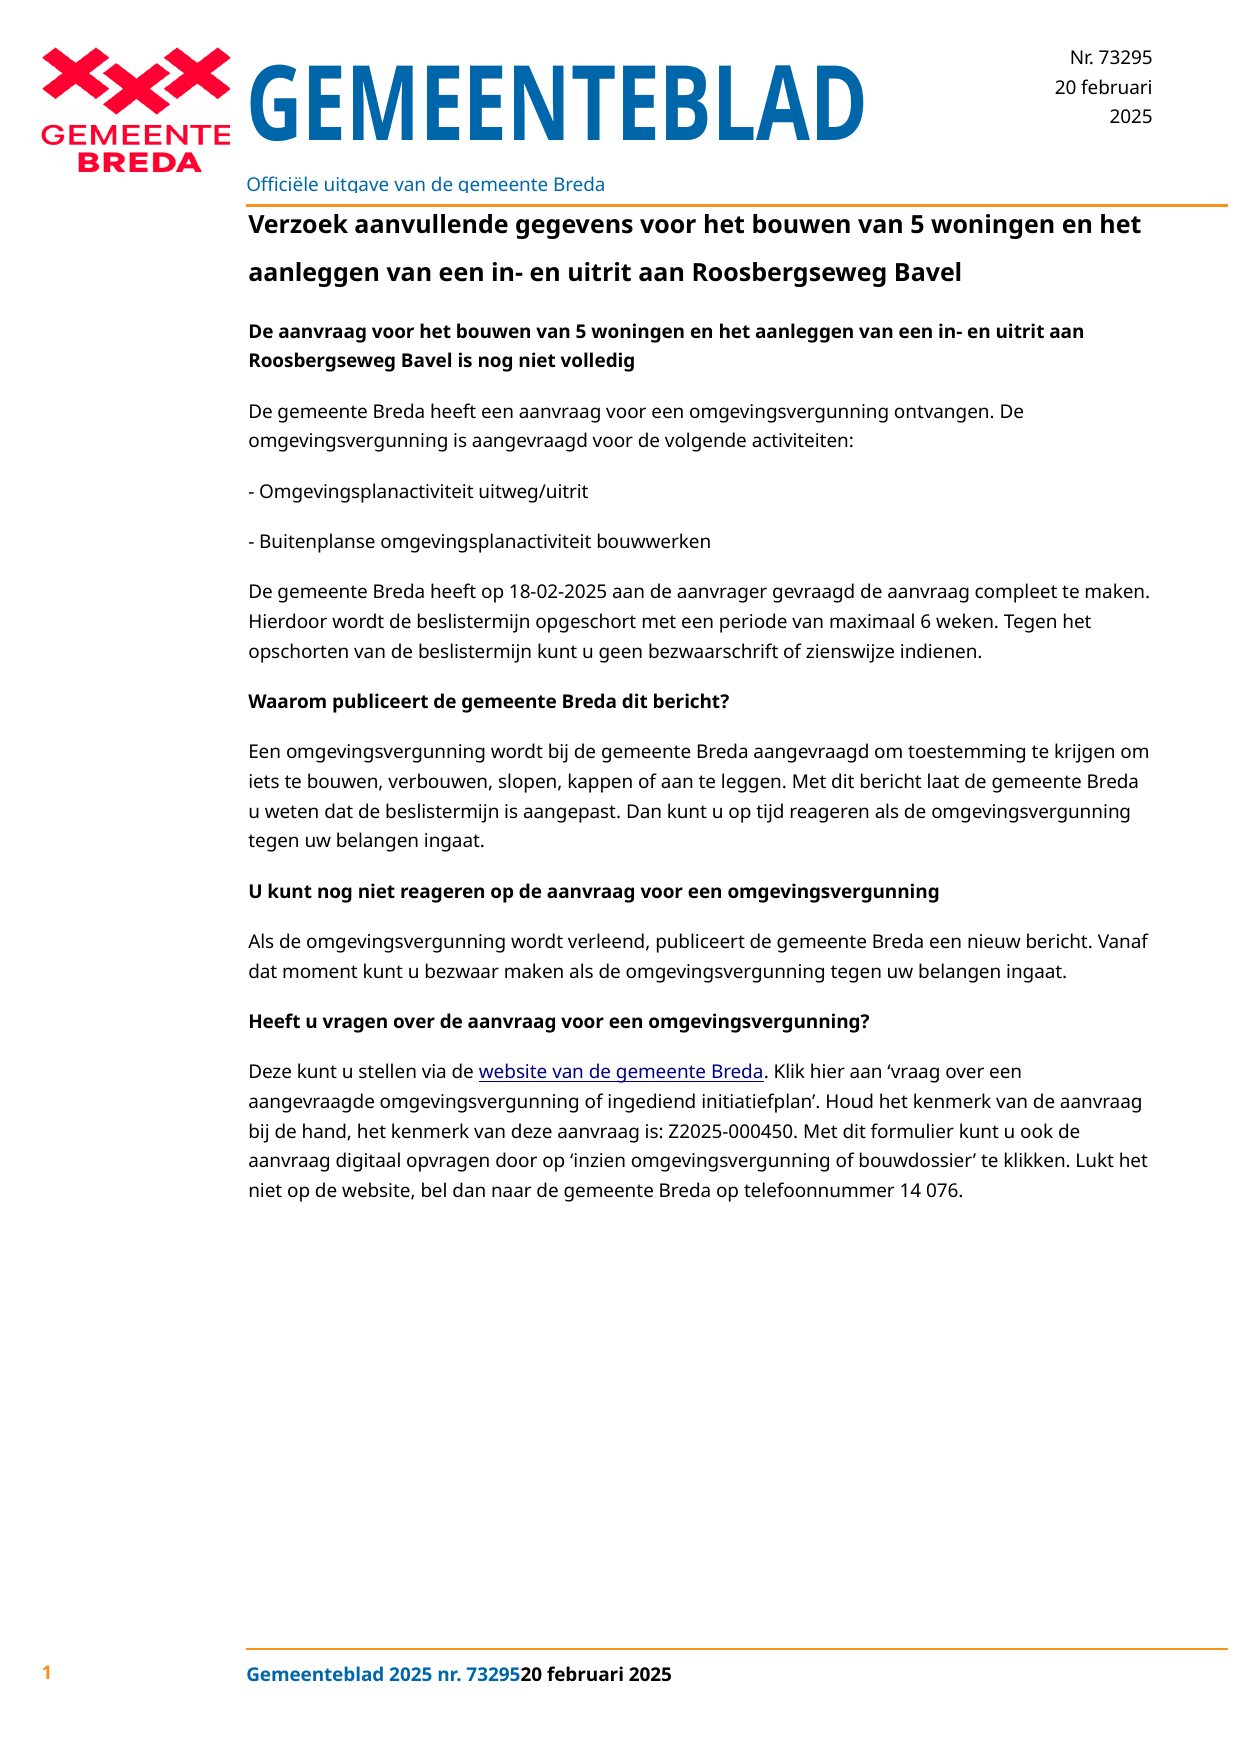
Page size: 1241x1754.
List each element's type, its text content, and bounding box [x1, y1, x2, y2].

text De gemeente Breda heeft een aanvraag voor een omgevingsvergunning ontvangen. De omgevingsvergunning is aangevraagd voor de volgende activiteiten: [248, 398, 1152, 453]
text - Buitenplanse omgevingsplanactiviteit bouwwerken [248, 528, 1152, 554]
text U kunt nog niet reageren op de aanvraag voor een omgevingsvergunning [248, 878, 1152, 904]
text - Omgevingsplanactiviteit uitweg/uitrit [248, 478, 1152, 504]
text Heeft u vragen over de aanvraag voor een omgevingsvergunning? [248, 1008, 1152, 1034]
text De aanvraag voor het bouwen van 5 woningen en het aanleggen van een in- en uitrit aan Roosbergseweg Bavel is nog niet volledig [248, 318, 1152, 373]
text Waarom publiceert de gemeente Breda dit bericht? [248, 688, 1152, 714]
text Een omgevingsvergunning wordt bij de gemeente Breda aangevraagd om toestemming te krijgen om iets te bouwen, verbouwen, slopen, kappen of aan te leggen. Met dit bericht laat de gemeente Breda u weten dat de beslistermijn is aangepast. Dan kunt u op tijd reageren als de omgevingsvergunning tegen uw belangen ingaat. [248, 739, 1152, 853]
text De gemeente Breda heeft op 18-02-2025 aan de aanvrager gevraagd de aanvraag compleet te maken. Hierdoor wordt de beslistermijn opgeschort met een periode van maximaal 6 weken. Tegen het opschorten van de beslistermijn kunt u geen bezwaarschrift of zienswijze indienen. [248, 579, 1152, 664]
text Verzoek aanvullende gegevens voor het bouwen van 5 woningen en het aanleggen van een in- en uitrit aan Roosbergseweg Bavel [248, 207, 1152, 288]
text Deze kunt u stellen via de website van de gemeente Breda. Klik hier aan ‘vraag over een aangevraagde omgevingsvergunning of ingediend initiatiefplan’. Houd het kenmerk van de aanvraag bij de hand, het kenmerk van deze aanvraag is: Z2025-000450. Met dit formulier kunt u ook de aanvraag digitaal opvragen door op ‘inzien omgevingsvergunning of bouwdossier’ te klikken. Lukt het niet op de website, bel dan naar de gemeente Breda op telefoonnummer 14 076. [248, 1059, 1152, 1203]
text Als de omgevingsvergunning wordt verleend, publiceert de gemeente Breda een nieuw bericht. Vanaf dat moment kunt u bezwaar maken als de omgevingsvergunning tegen uw belangen ingaat. [248, 928, 1152, 984]
picture [41, 47, 231, 172]
